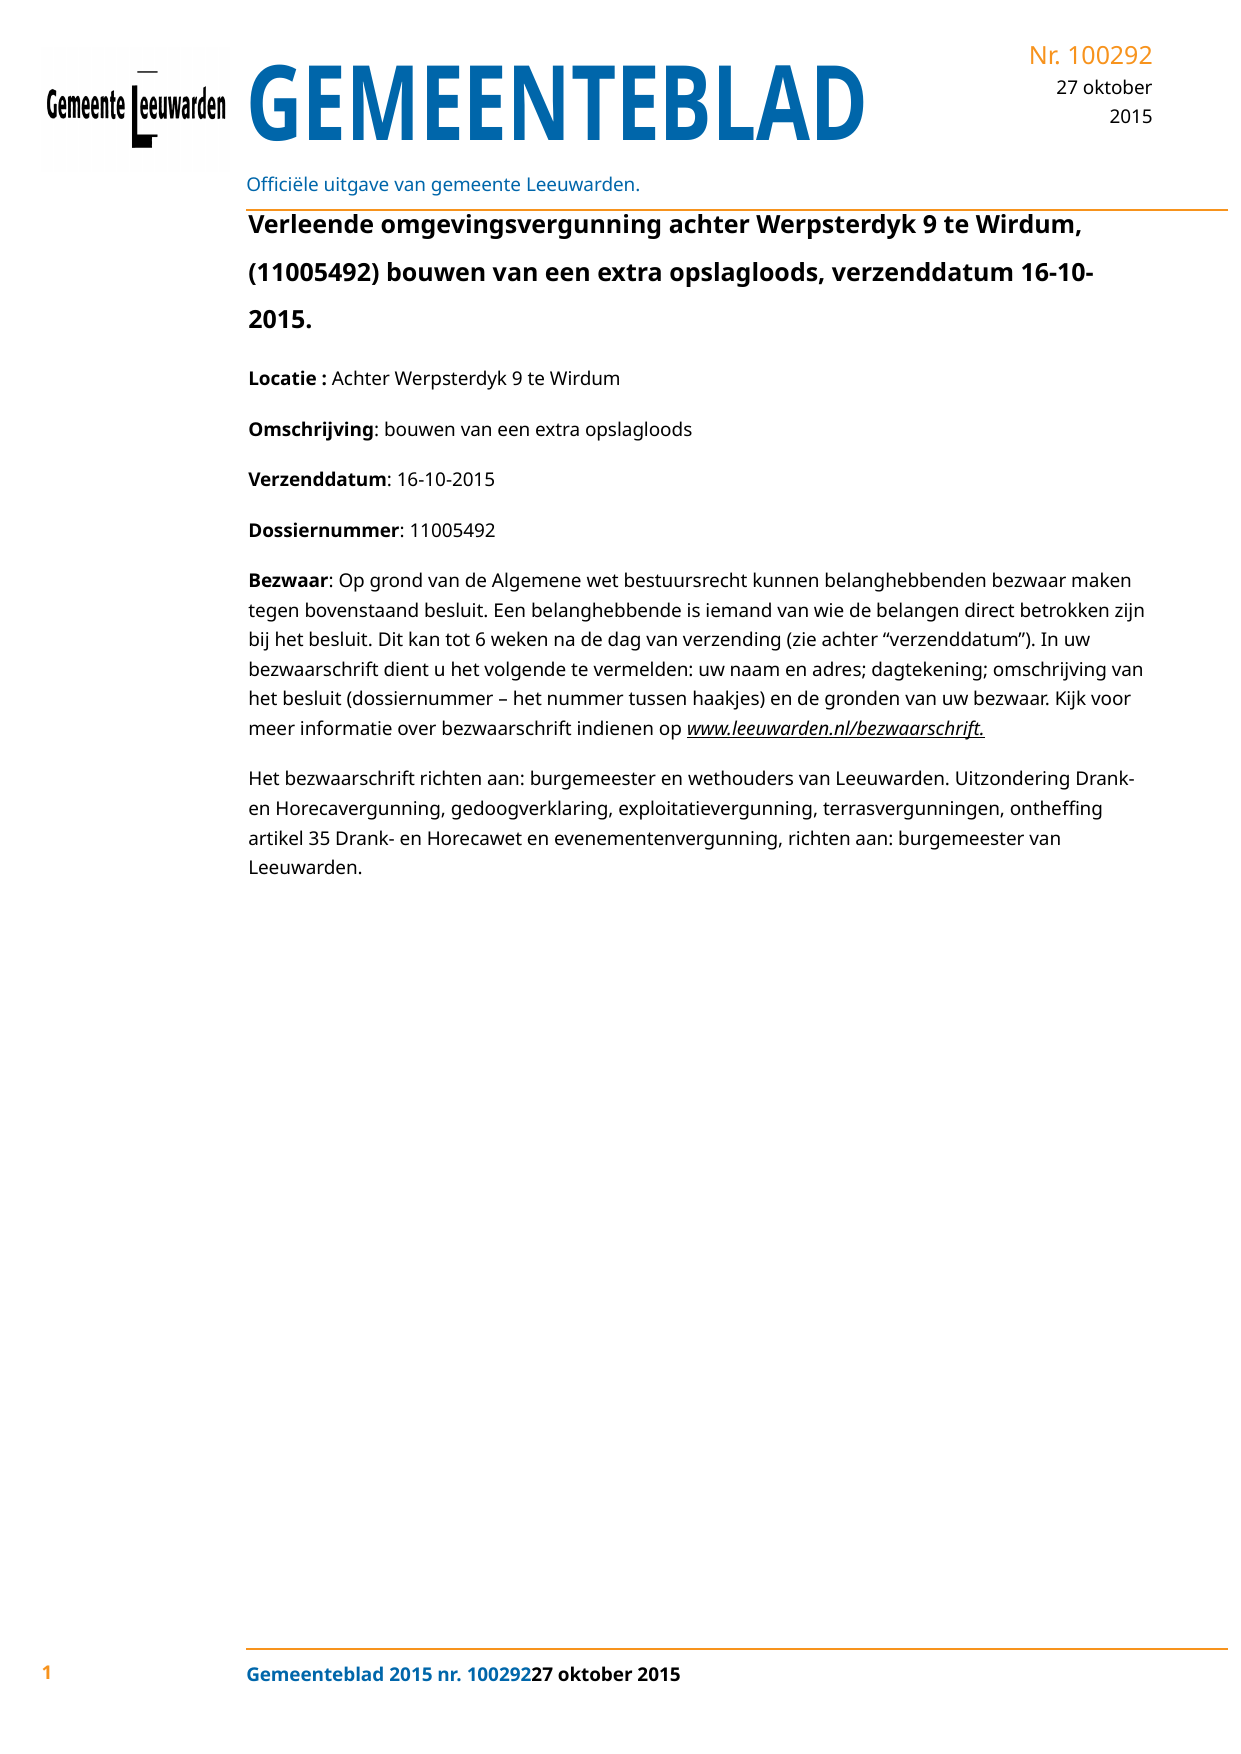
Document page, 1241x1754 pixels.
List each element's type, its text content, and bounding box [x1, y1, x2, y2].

text Verleende omgevingsvergunning achter Werpsterdyk 9 te Wirdum, (11005492) bouwen van een extra opslagloods, verzenddatum 16-10-2015. [248, 211, 1152, 336]
text Bezwaar: Op grond van de Algemene wet bestuursrecht kunnen belanghebbenden bezwaar maken tegen bovenstaand besluit. Een belanghebbende is iemand van wie de belangen direct betrokken zijn bij het besluit. Dit kan tot 6 weken na de dag van verzending (zie achter “verzenddatum”). In uw bezwaarschrift dient u het volgende te vermelden: uw naam en adres; dagtekening; omschrijving van het besluit (dossiernummer – het nummer tussen haakjes) en de gronden van uw bezwaar. Kijk voor meer informatie over bezwaarschrift indienen op www.leeuwarden.nl/bezwaarschrift. [248, 567, 1152, 741]
text Locatie : Achter Werpsterdyk 9 te Wirdum [248, 366, 1152, 391]
picture [41, 47, 231, 172]
text Dossiernummer: 11005492 [248, 517, 1152, 542]
text Het bezwaarschrift richten aan: burgemeester en wethouders van Leeuwarden. Uitzondering Drank- en Horecavergunning, gedoogverklaring, exploitatievergunning, terrasvergunningen, ontheffing artikel 35 Drank- en Horecawet en evenementenvergunning, richten aan: burgemeester van Leeuwarden. [248, 766, 1152, 880]
text Omschrijving: bouwen van een extra opslagloods [248, 416, 1152, 442]
text Verzenddatum: 16-10-2015 [248, 466, 1152, 492]
